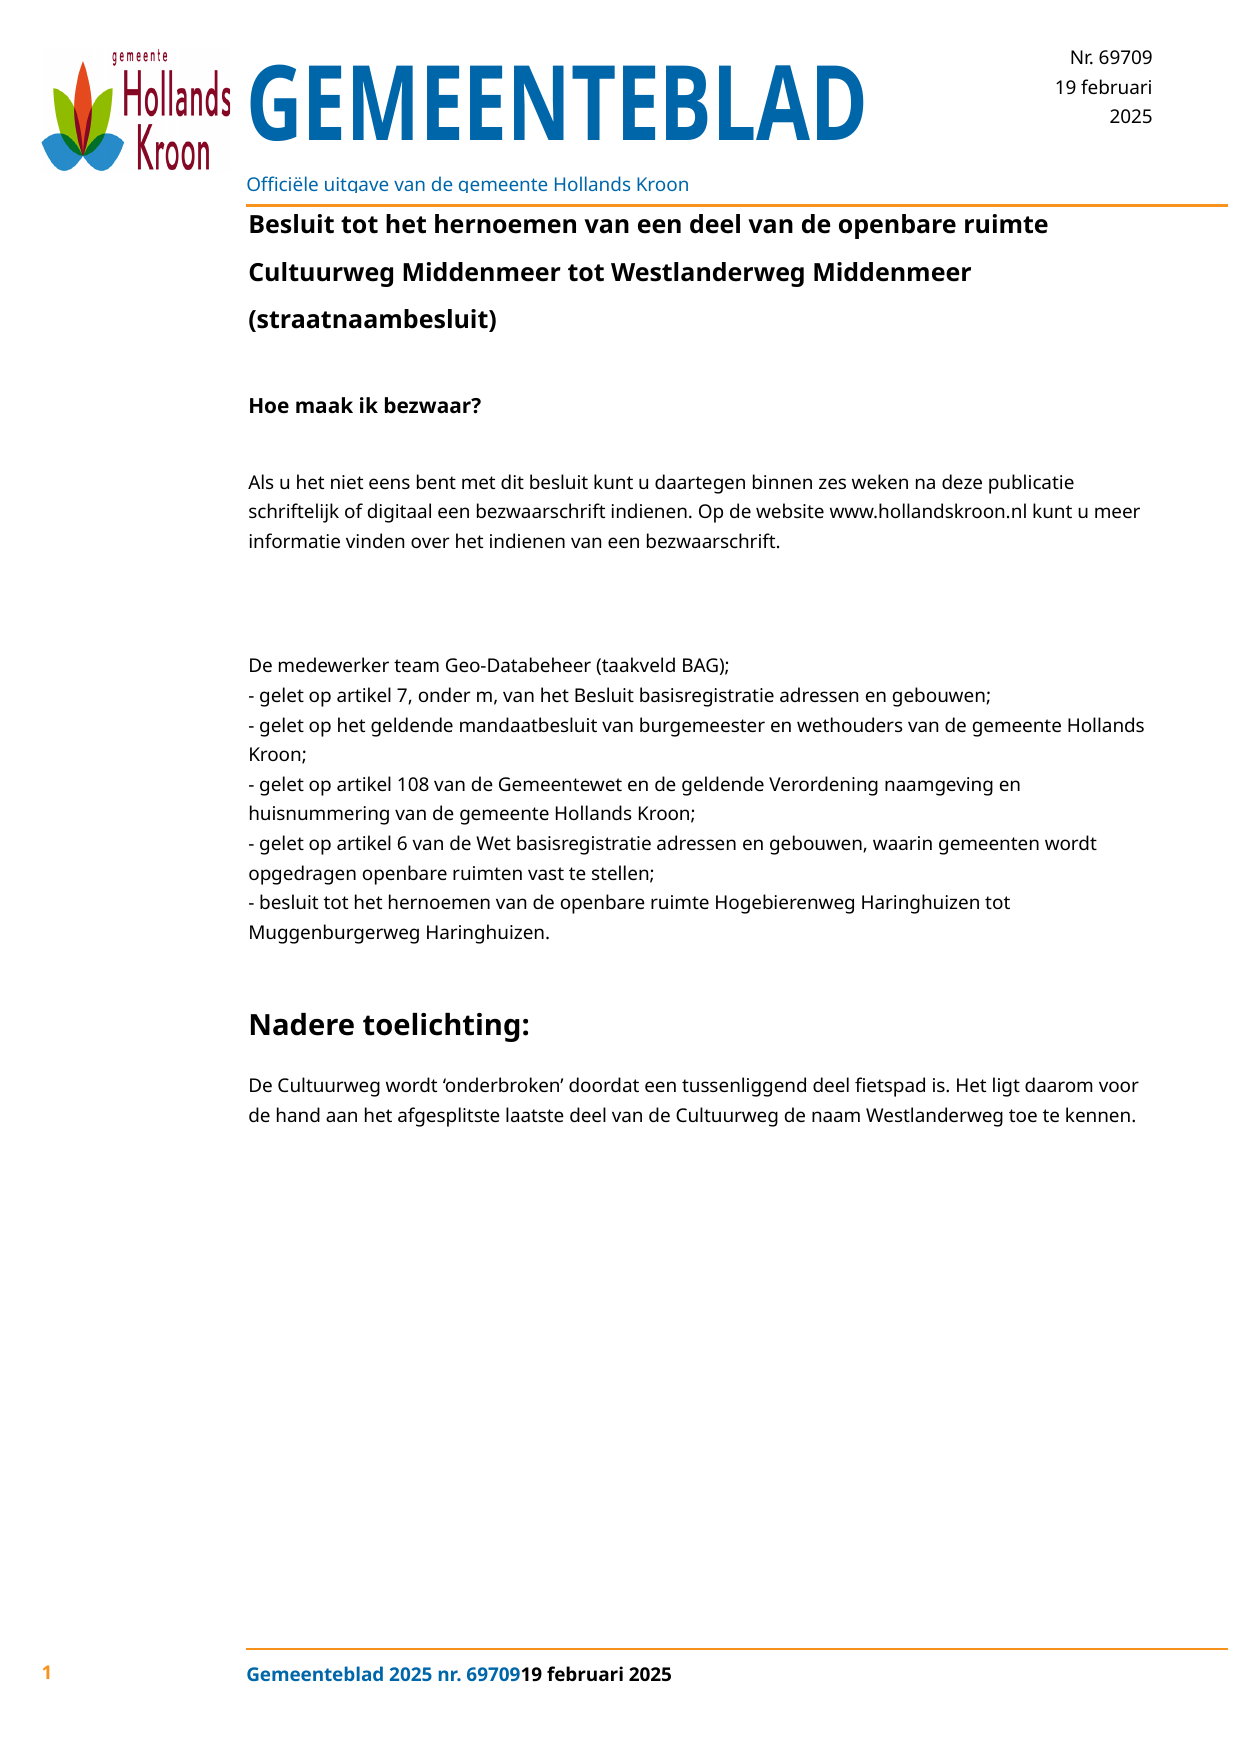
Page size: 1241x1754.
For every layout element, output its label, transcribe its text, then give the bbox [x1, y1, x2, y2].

text Nadere toelichting: [248, 1004, 1152, 1043]
text - gelet op artikel 6 van de Wet basisregistratie adressen en gebouwen, waarin gemeenten wordt opgedragen openbare ruimten vast te stellen; [248, 830, 1152, 885]
text - gelet op artikel 108 van de Gemeentewet en de geldende Verordening naamgeving en huisnummering van de gemeente Hollands Kroon; [248, 771, 1152, 826]
text Als u het niet eens bent met dit besluit kunt u daartegen binnen zes weken na deze publicatie schriftelijk of digitaal een bezwaarschrift indienen. Op de website www.hollandskroon.nl kunt u meer informatie vinden over het indienen van een bezwaarschrift. [248, 469, 1152, 554]
text De medewerker team Geo-Databeheer (taakveld BAG); [248, 653, 1152, 678]
text - gelet op artikel 7, onder m, van het Besluit basisregistratie adressen en gebouwen; [248, 682, 1152, 708]
text De Cultuurweg wordt ‘onderbroken’ doordat een tussenliggend deel fietspad is. Het ligt daarom voor de hand aan het afgesplitste laatste deel van de Cultuurweg de naam Westlanderweg toe te kennen. [248, 1073, 1152, 1128]
text - gelet op het geldende mandaatbesluit van burgemeester en wethouders van de gemeente Hollands Kroon; [248, 712, 1152, 767]
text - besluit tot het hernoemen van de openbare ruimte Hogebierenweg Haringhuizen tot Muggenburgerweg Haringhuizen. [248, 889, 1152, 944]
picture [41, 47, 231, 172]
text Hoe maak ik bezwaar? [248, 391, 1152, 420]
text Besluit tot het hernoemen van een deel van de openbare ruimte Cultuurweg Middenmeer tot Westlanderweg Middenmeer (straatnaambesluit) [248, 207, 1152, 336]
